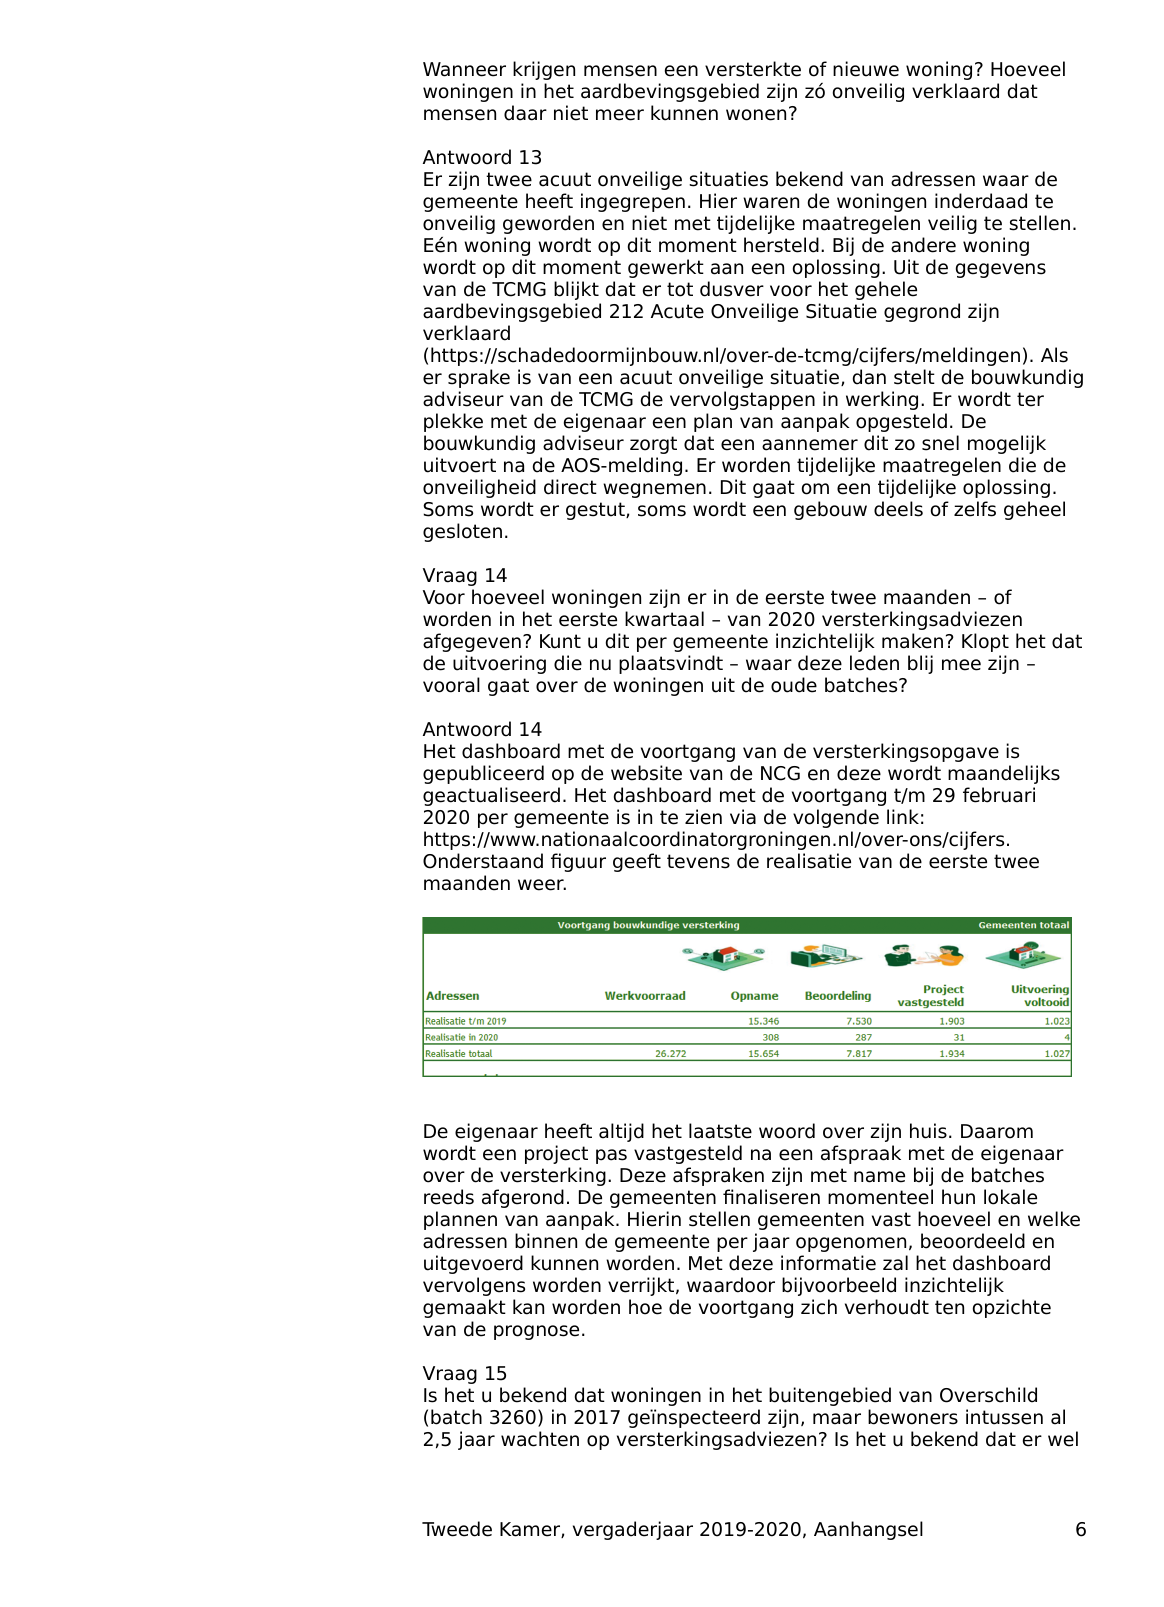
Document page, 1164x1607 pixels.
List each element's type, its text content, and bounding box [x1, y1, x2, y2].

text Er zijn twee acuut onveilige situaties bekend van adressen waar de gemeente heeft ingegrepen. Hier waren de woningen inderdaad te onveilig geworden en niet met tijdelijke maatregelen veilig te stellen. Eén woning wordt op dit moment hersteld. Bij de andere woning wordt op dit moment gewerkt aan een oplossing. Uit de gegevens van de TCMG blijkt dat er tot dusver voor het gehele aardbevingsgebied 212 Acute Onveilige Situatie gegrond zijn verklaard (https://schadedoormijnbouw.nl/over-de-tcmg/cijfers/meldingen). Als er sprake is van een acuut onveilige situatie, dan stelt de bouwkundig adviseur van de TCMG de vervolgstappen in werking. Er wordt ter plekke met de eigenaar een plan van aanpak opgesteld. De bouwkundig adviseur zorgt dat een aannemer dit zo snel mogelijk uitvoert na de AOS-melding. Er worden tijdelijke maatregelen die de onveiligheid direct wegnemen. Dit gaat om een tijdelijke oplossing. Soms wordt er gestut, soms wordt een gebouw deels of zelfs geheel gesloten. [422, 169, 1087, 543]
text Vraag 14 [422, 565, 1087, 587]
text Antwoord 13 [422, 147, 1087, 169]
text De eigenaar heeft altijd het laatste woord over zijn huis. Daarom wordt een project pas vastgesteld na een afspraak met de eigenaar over de versterking. Deze afspraken zijn met name bij de batches reeds afgerond. De gemeenten finaliseren momenteel hun lokale plannen van aanpak. Hierin stellen gemeenten vast hoeveel en welke adressen binnen de gemeente per jaar opgenomen, beoordeeld en uitgevoerd kunnen worden. Met deze informatie zal het dashboard vervolgens worden verrijkt, waardoor bijvoorbeeld inzichtelijk gemaakt kan worden hoe de voortgang zich verhoudt ten opzichte van de prognose. [422, 1121, 1087, 1341]
text Wanneer krijgen mensen een versterkte of nieuwe woning? Hoeveel woningen in het aardbevingsgebied zijn zó onveilig verklaard dat mensen daar niet meer kunnen wonen? [422, 59, 1087, 125]
text https://www.nationaalcoordinatorgroningen.nl/over-ons/cijfers. Onderstaand figuur geeft tevens de realisatie van de eerste twee maanden weer. [422, 829, 1087, 895]
text Vraag 15 [422, 1363, 1087, 1385]
text Voor hoeveel woningen zijn er in de eerste twee maanden – of worden in het eerste kwartaal – van 2020 versterkingsadviezen afgegeven? Kunt u dit per gemeente inzichtelijk maken? Klopt het dat de uitvoering die nu plaatsvindt – waar deze leden blij mee zijn – vooral gaat over de woningen uit de oude batches? [422, 587, 1087, 697]
text Het dashboard met de voortgang van de versterkingsopgave is gepubliceerd op de website van de NCG en deze wordt maandelijks geactualiseerd. Het dashboard met de voortgang t/m 29 februari 2020 per gemeente is in te zien via de volgende link: [422, 741, 1087, 829]
text Is het u bekend dat woningen in het buitengebied van Overschild (batch 3260) in 2017 geïnspecteerd zijn, maar bewoners intussen al 2,5 jaar wachten op versterkingsadviezen? Is het u bekend dat er wel [422, 1385, 1087, 1451]
picture [422, 917, 1072, 1077]
text Antwoord 14 [422, 719, 1087, 741]
